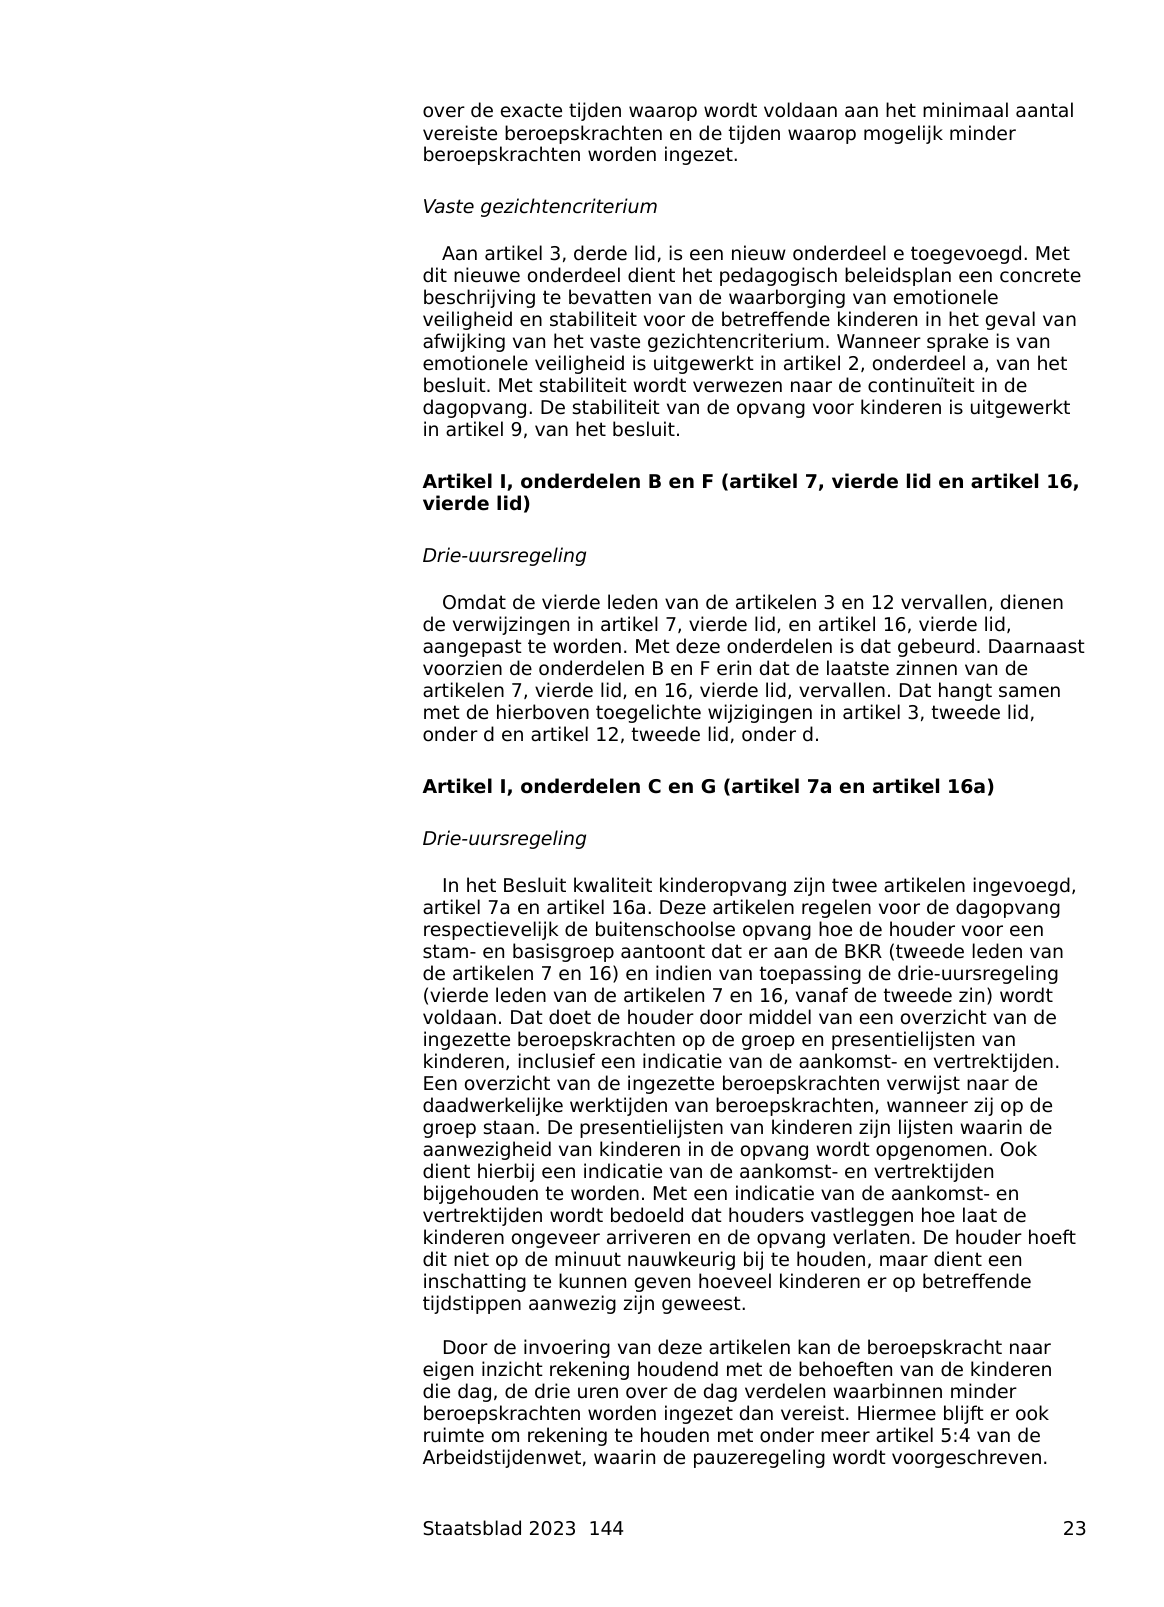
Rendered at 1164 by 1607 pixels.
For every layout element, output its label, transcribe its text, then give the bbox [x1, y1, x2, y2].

subtitle Vaste gezichtencriterium [422, 196, 1087, 218]
text In het Besluit kwaliteit kinderopvang zijn twee artikelen ingevoegd, artikel 7a en artikel 16a. Deze artikelen regelen voor de dagopvang respectievelijk de buitenschoolse opvang hoe de houder voor een stam- en basisgroep aantoont dat er aan de BKR (tweede leden van de artikelen 7 en 16) en indien van toepassing de drie-uursregeling (vierde leden van de artikelen 7 en 16, vanaf de tweede zin) wordt voldaan. Dat doet de houder door middel van een overzicht van de ingezette beroepskrachten op de groep en presentielijsten van kinderen, inclusief een indicatie van de aankomst- en vertrektijden. Een overzicht van de ingezette beroepskrachten verwijst naar de daadwerkelijke werktijden van beroepskrachten, wanneer zij op de groep staan. De presentielijsten van kinderen zijn lijsten waarin de aanwezigheid van kinderen in de opvang wordt opgenomen. Ook dient hierbij een indicatie van de aankomst- en vertrektijden bijgehouden te worden. Met een indicatie van de aankomst- en vertrektijden wordt bedoeld dat houders vastleggen hoe laat de kinderen ongeveer arriveren en de opvang verlaten. De houder hoeft dit niet op de minuut nauwkeurig bij te houden, maar dient een inschatting te kunnen geven hoeveel kinderen er op betreffende tijdstippen aanwezig zijn geweest. [422, 875, 1087, 1314]
text Door de invoering van deze artikelen kan de beroepskracht naar eigen inzicht rekening houdend met de behoeften van de kinderen die dag, de drie uren over de dag verdelen waarbinnen minder beroepskrachten worden ingezet dan vereist. Hiermee blijft er ook ruimte om rekening te houden met onder meer artikel 5:4 van de Arbeidstijdenwet, waarin de pauzeregeling wordt voorgeschreven. [422, 1337, 1087, 1468]
subtitle Drie-uursregeling [422, 828, 1087, 850]
subtitle Artikel I, onderdelen C en G (artikel 7a en artikel 16a) [422, 776, 1087, 798]
subtitle Artikel I, onderdelen B en F (artikel 7, vierde lid en artikel 16, vierde lid) [422, 471, 1087, 515]
text over de exacte tijden waarop wordt voldaan aan het minimaal aantal vereiste beroepskrachten en de tijden waarop mogelijk minder beroepskrachten worden ingezet. [422, 100, 1087, 166]
text Aan artikel 3, derde lid, is een nieuw onderdeel e toegevoegd. Met dit nieuwe onderdeel dient het pedagogisch beleidsplan een concrete beschrijving te bevatten van de waarborging van emotionele veiligheid en stabiliteit voor de betreffende kinderen in het geval van afwijking van het vaste gezichtencriterium. Wanneer sprake is van emotionele veiligheid is uitgewerkt in artikel 2, onderdeel a, van het besluit. Met stabiliteit wordt verwezen naar de continuïteit in de dagopvang. De stabiliteit van de opvang voor kinderen is uitgewerkt in artikel 9, van het besluit. [422, 243, 1087, 441]
subtitle Drie-uursregeling [422, 545, 1087, 567]
text Omdat de vierde leden van de artikelen 3 en 12 vervallen, dienen de verwijzingen in artikel 7, vierde lid, en artikel 16, vierde lid, aangepast te worden. Met deze onderdelen is dat gebeurd. Daarnaast voorzien de onderdelen B en F erin dat de laatste zinnen van de artikelen 7, vierde lid, en 16, vierde lid, vervallen. Dat hangt samen met de hierboven toegelichte wijzigingen in artikel 3, tweede lid, onder d en artikel 12, tweede lid, onder d. [422, 592, 1087, 746]
